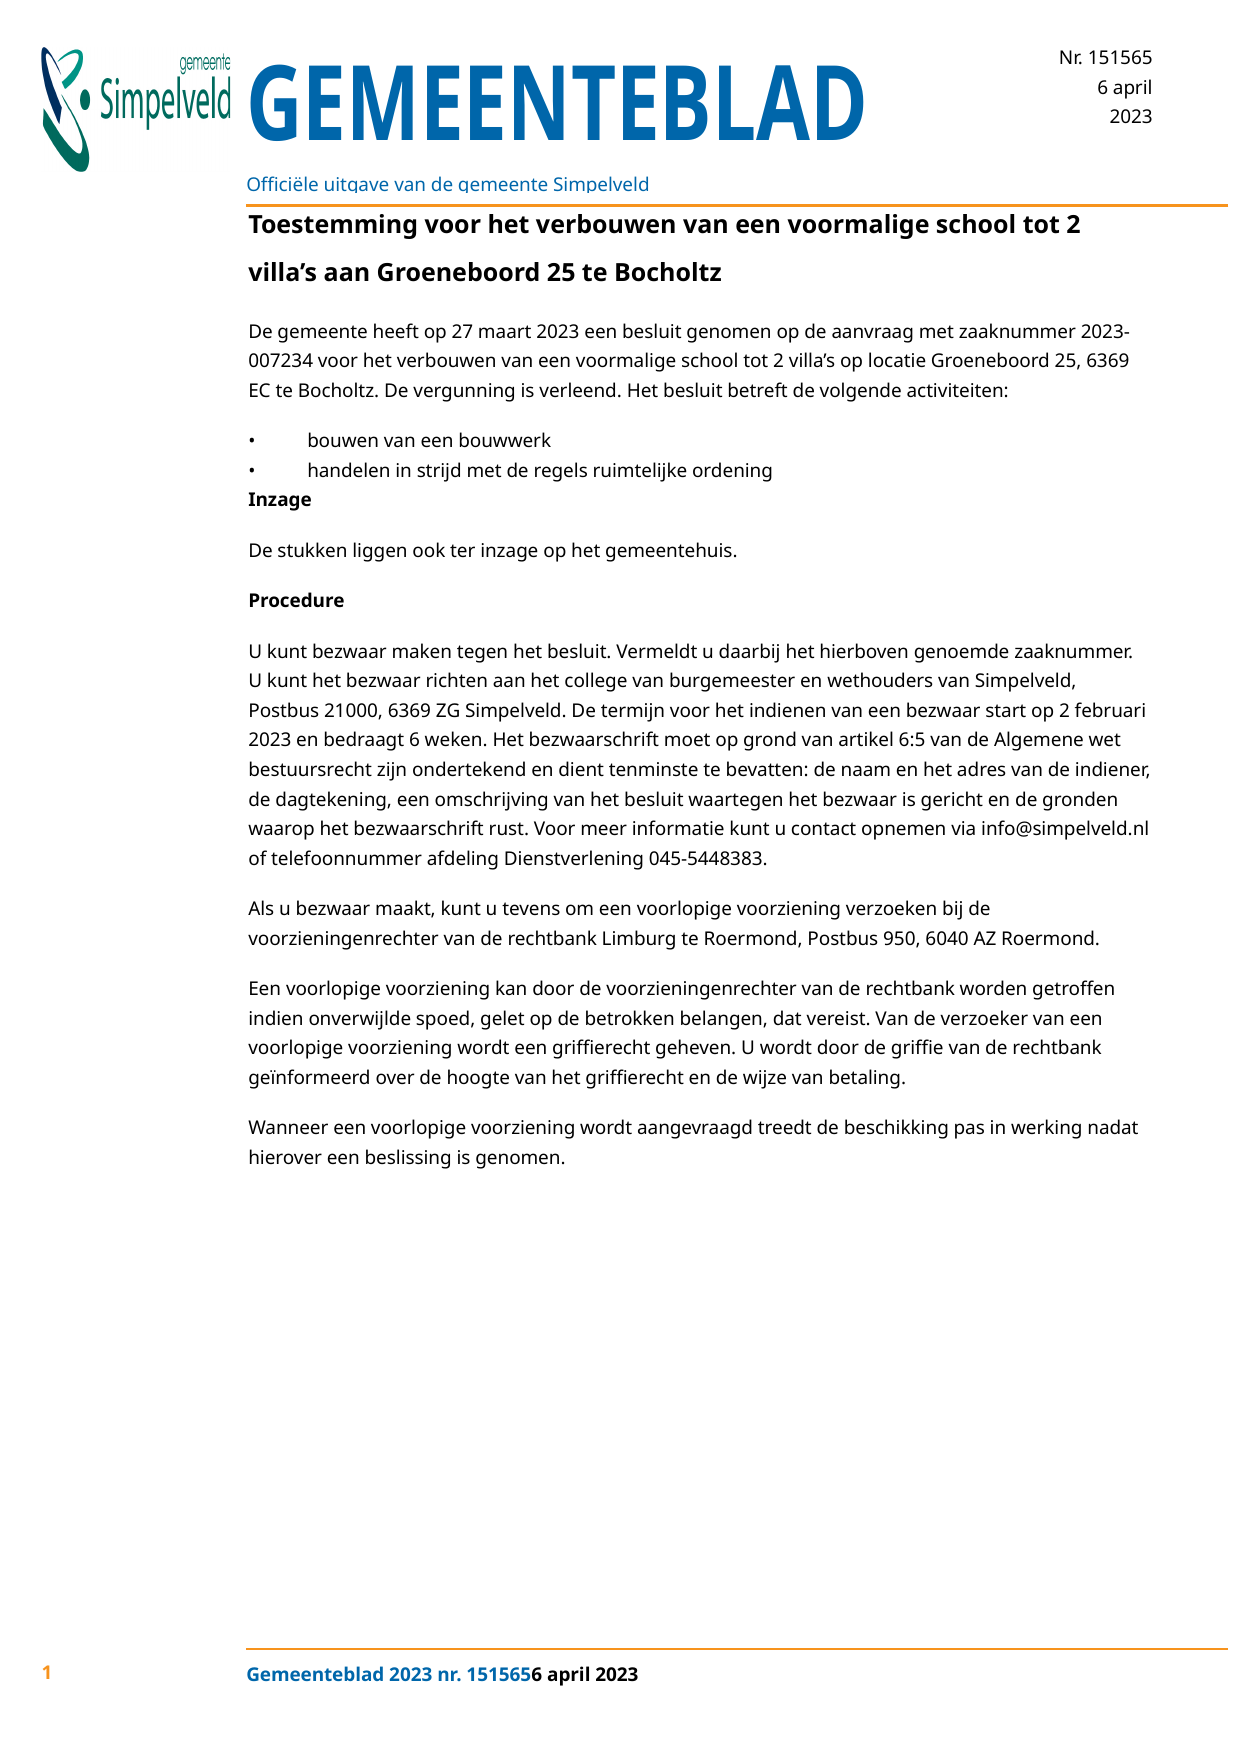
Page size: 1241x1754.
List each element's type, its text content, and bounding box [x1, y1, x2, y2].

text Procedure [248, 587, 1152, 613]
text Een voorlopige voorziening kan door de voorzieningenrechter van de rechtbank worden getroffen indien onverwijlde spoed, gelet op de betrokken belangen, dat vereist. Van de verzoeker van een voorlopige voorziening wordt een griffierecht geheven. U wordt door de griffie van de rechtbank geïnformeerd over de hoogte van het griffierecht en de wijze van betaling. [248, 975, 1152, 1090]
text U kunt bezwaar maken tegen het besluit. Vermeldt u daarbij het hierboven genoemde zaaknummer. U kunt het bezwaar richten aan het college van burgemeester en wethouders van Simpelveld, Postbus 21000, 6369 ZG Simpelveld. De termijn voor het indienen van een bezwaar start op 2 februari 2023 en bedraagt 6 weken. Het bezwaarschrift moet op grond van artikel 6:5 van de Algemene wet bestuursrecht zijn ondertekend en dient tenminste te bevatten: de naam en het adres van de indiener, de dagtekening, een omschrijving van het besluit waartegen het bezwaar is gericht en de gronden waarop het bezwaarschrift rust. Voor meer informatie kunt u contact opnemen via info@simpelveld.nl of telefoonnummer afdeling Dienstverlening 045-5448383. [248, 638, 1152, 871]
text De stukken liggen ook ter inzage op het gemeentehuis. [248, 537, 1152, 563]
text Toestemming voor het verbouwen van een voormalige school tot 2 villa’s aan Groeneboord 25 te Bocholtz [248, 207, 1152, 288]
text Inzage [248, 487, 1152, 512]
picture [41, 47, 231, 172]
list bouwen van een bouwwerk [248, 427, 1152, 453]
text Als u bezwaar maakt, kunt u tevens om een voorlopige voorziening verzoeken bij de voorzieningenrechter van de rechtbank Limburg te Roermond, Postbus 950, 6040 AZ Roermond. [248, 895, 1152, 951]
text De gemeente heeft op 27 maart 2023 een besluit genomen op de aanvraag met zaaknummer 2023-007234 voor het verbouwen van een voormalige school tot 2 villa’s op locatie Groeneboord 25, 6369 EC te Bocholtz. De vergunning is verleend. Het besluit betreft de volgende activiteiten: [248, 318, 1152, 403]
list handelen in strijd met de regels ruimtelijke ordening [248, 457, 1152, 483]
text Wanneer een voorlopige voorziening wordt aangevraagd treedt de beschikking pas in werking nadat hierover een beslissing is genomen. [248, 1114, 1152, 1170]
